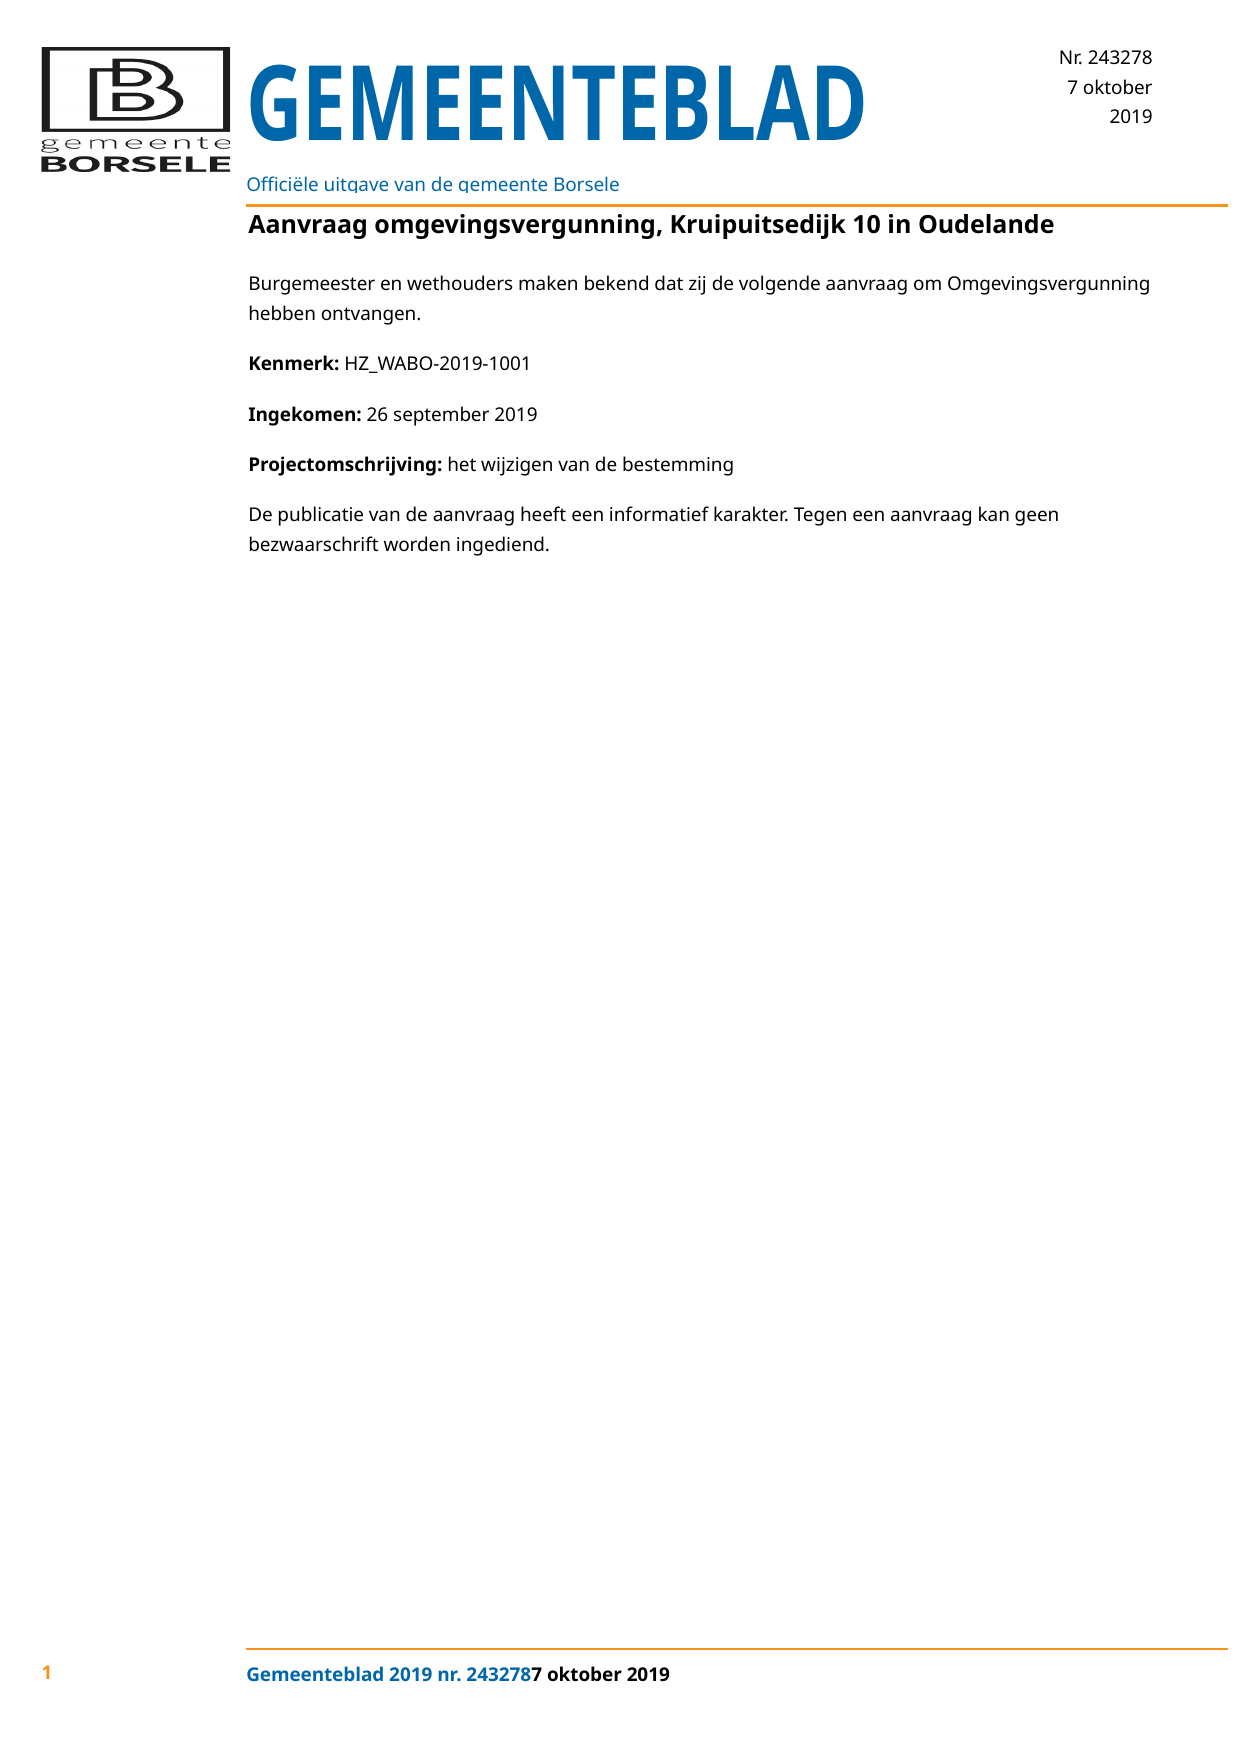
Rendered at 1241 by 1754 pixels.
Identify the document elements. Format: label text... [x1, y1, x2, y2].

text De publicatie van de aanvraag heeft een informatief karakter. Tegen een aanvraag kan geen bezwaarschrift worden ingediend. [248, 502, 1152, 557]
text Aanvraag omgevingsvergunning, Kruipuitsedijk 10 in Oudelande [248, 207, 1152, 241]
text Ingekomen: 26 september 2019 [248, 401, 1152, 426]
text Burgemeester en wethouders maken bekend dat zij de volgende aanvraag om Omgevingsvergunning hebben ontvangen. [248, 270, 1152, 326]
picture [41, 47, 231, 172]
text Projectomschrijving: het wijzigen van de bestemming [248, 451, 1152, 477]
text Kenmerk: HZ_WABO-2019-1001 [248, 350, 1152, 376]
